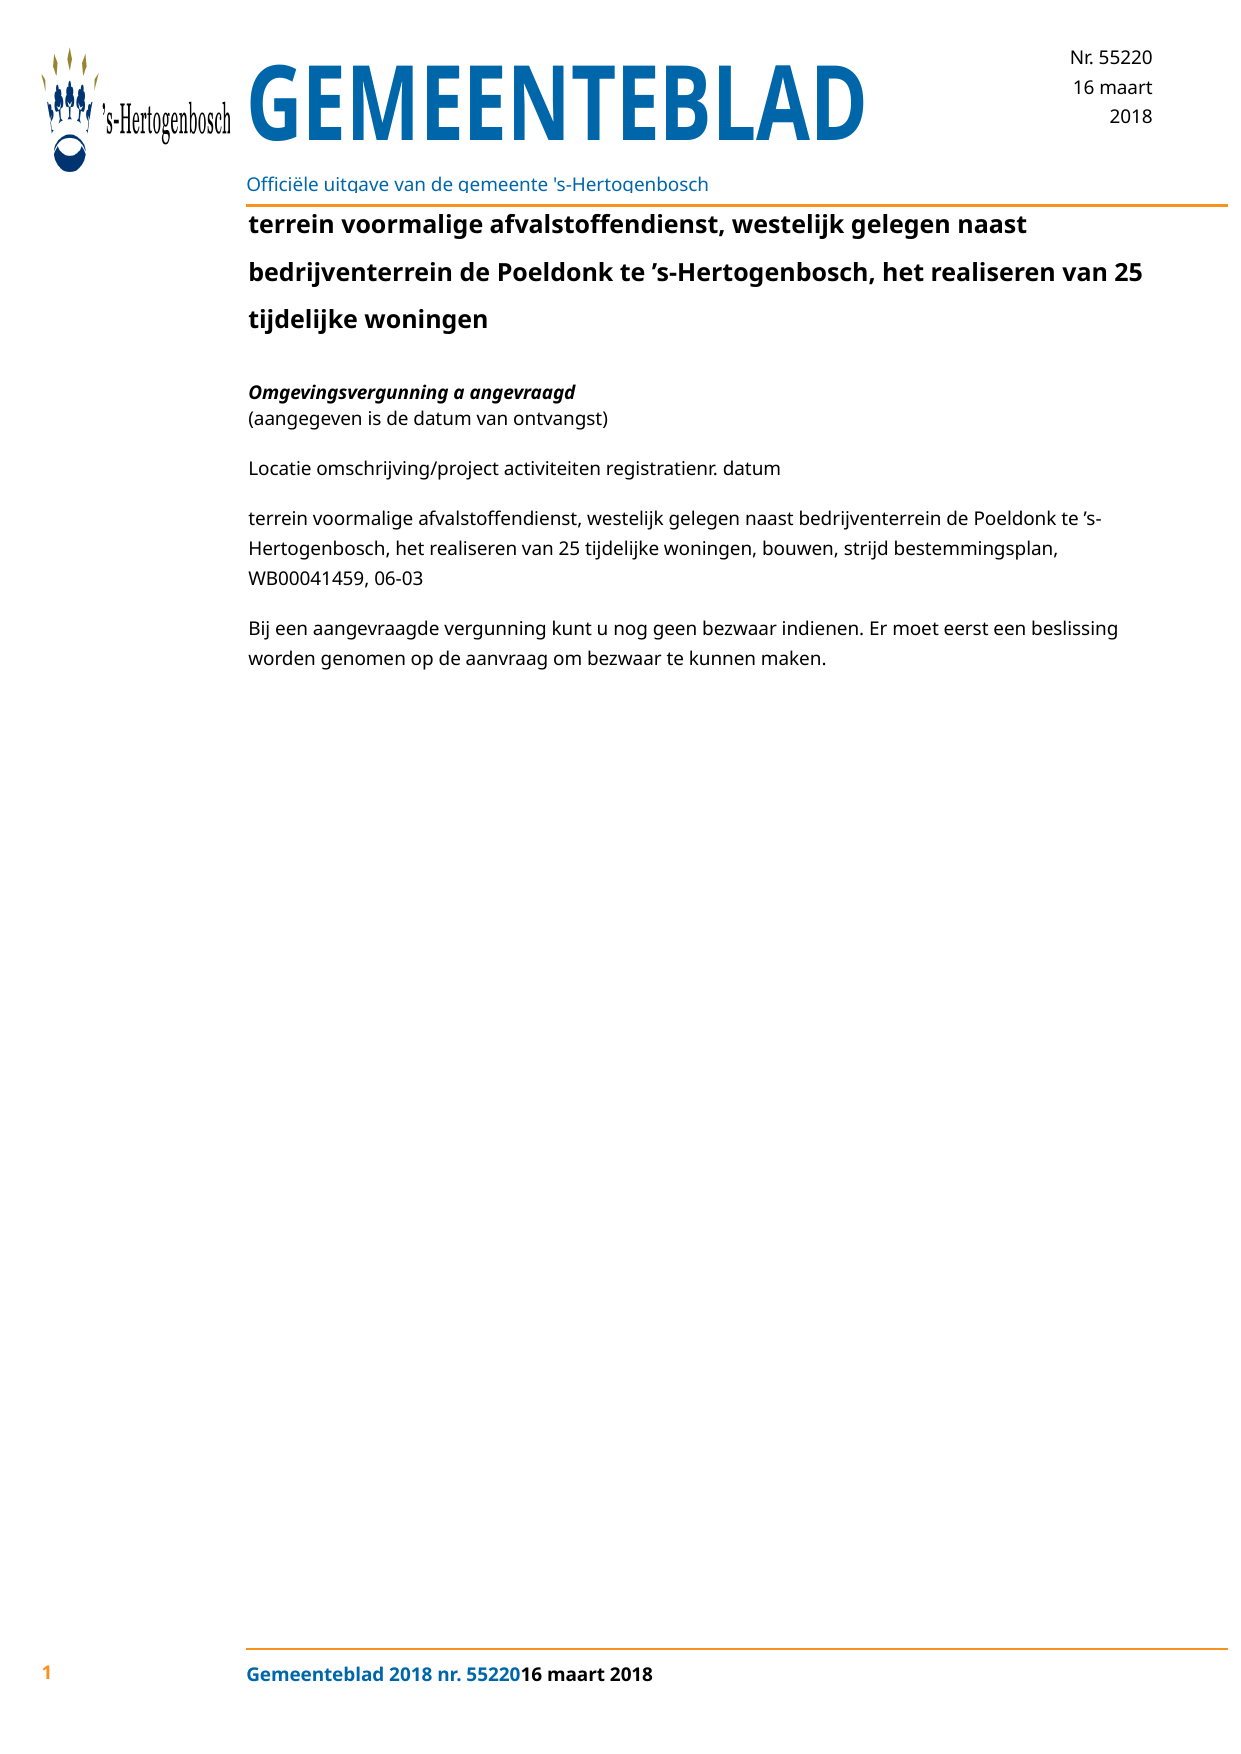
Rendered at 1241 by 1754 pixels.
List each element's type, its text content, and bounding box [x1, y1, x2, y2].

text Omgevingsvergunning a angevraagd [248, 379, 1152, 405]
text terrein voormalige afvalstoffendienst, westelijk gelegen naast bedrijventerrein de Poeldonk te ’s-Hertogenbosch, het realiseren van 25 tijdelijke woningen, bouwen, strijd bestemmingsplan, WB00041459, 06-03 [248, 506, 1152, 591]
picture [41, 47, 231, 172]
text (aangegeven is de datum van ontvangst) [248, 405, 1152, 431]
text Locatie omschrijving/project activiteiten registratienr. datum [248, 455, 1152, 481]
text terrein voormalige afvalstoffendienst, westelijk gelegen naast bedrijventerrein de Poeldonk te ’s-Hertogenbosch, het realiseren van 25 tijdelijke woningen [248, 207, 1152, 336]
text Bij een aangevraagde vergunning kunt u nog geen bezwaar indienen. Er moet eerst een beslissing worden genomen op de aanvraag om bezwaar te kunnen maken. [248, 615, 1152, 671]
